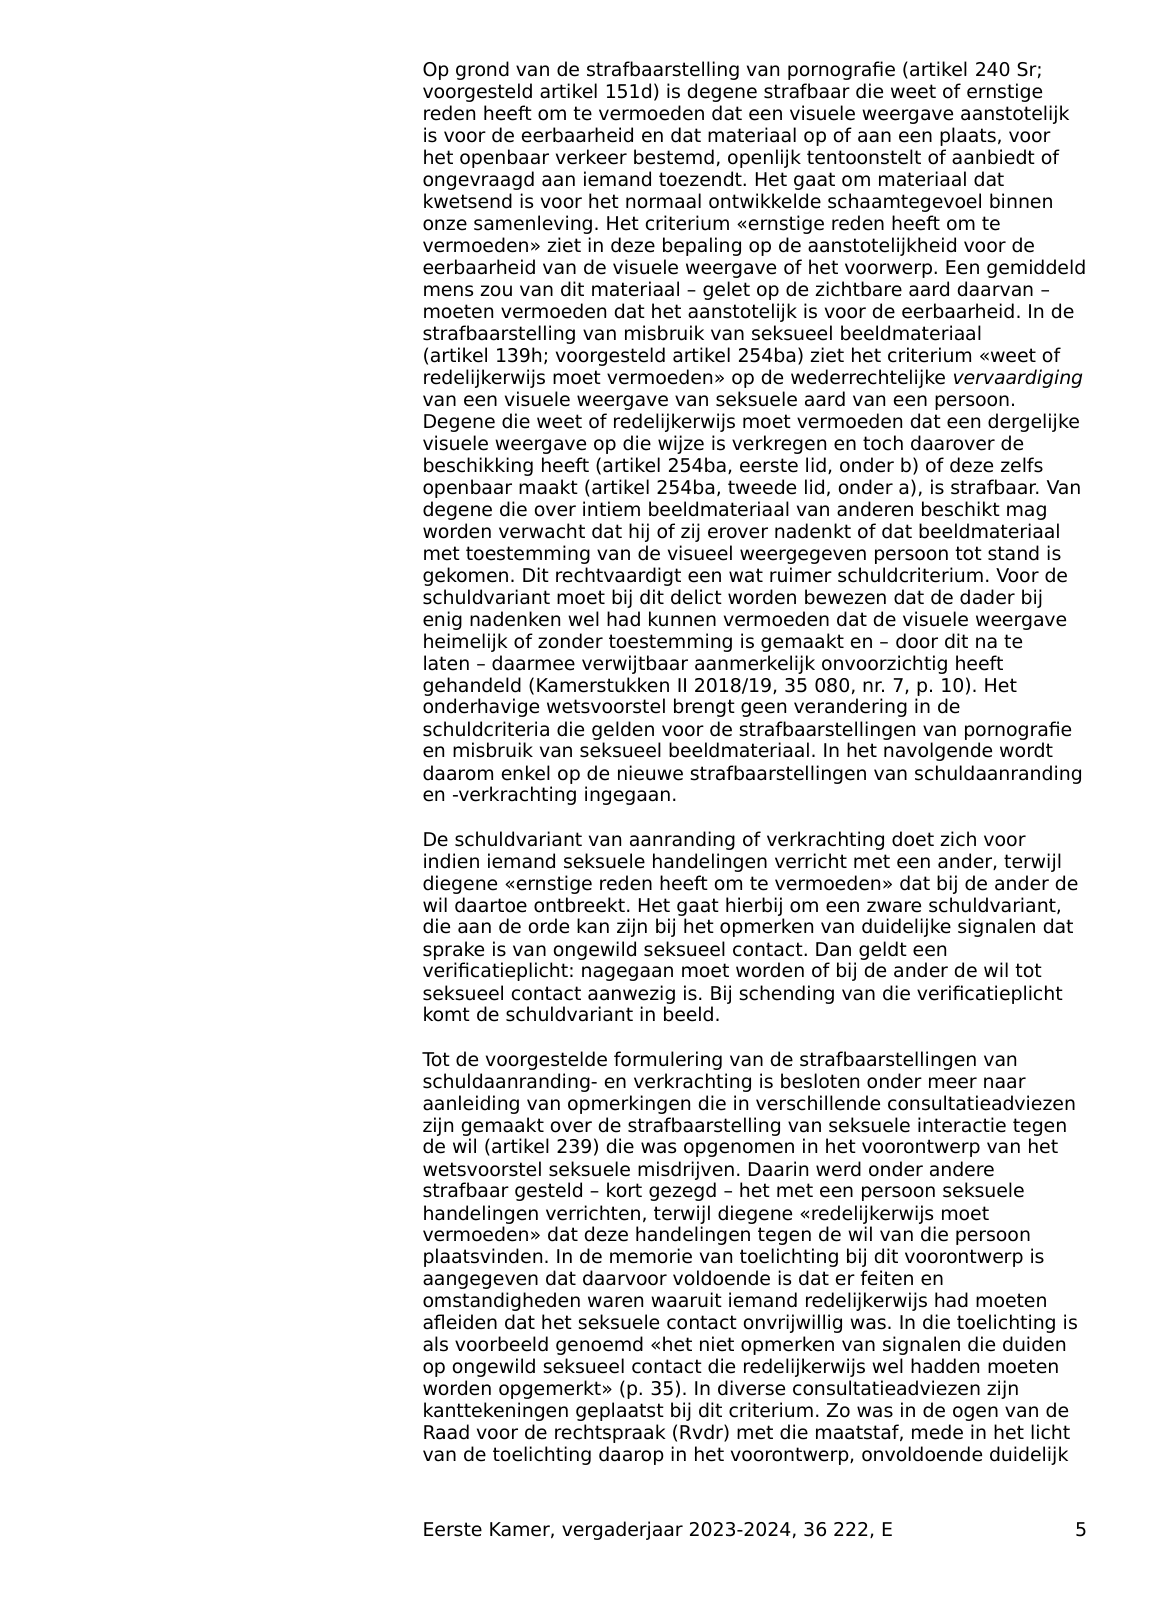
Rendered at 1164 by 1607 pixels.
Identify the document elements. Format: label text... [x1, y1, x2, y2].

text Op grond van de strafbaarstelling van pornografie (artikel 240 Sr; voorgesteld artikel 151d) is degene strafbaar die weet of ernstige reden heeft om te vermoeden dat een visuele weergave aanstotelijk is voor de eerbaarheid en dat materiaal op of aan een plaats, voor het openbaar verkeer bestemd, openlijk tentoonstelt of aanbiedt of ongevraagd aan iemand toezendt. Het gaat om materiaal dat kwetsend is voor het normaal ontwikkelde schaamtegevoel binnen onze samenleving. Het criterium «ernstige reden heeft om te vermoeden» ziet in deze bepaling op de aanstotelijkheid voor de eerbaarheid van de visuele weergave of het voorwerp. Een gemiddeld mens zou van dit materiaal – gelet op de zichtbare aard daarvan – moeten vermoeden dat het aanstotelijk is voor de eerbaarheid. In de strafbaarstelling van misbruik van seksueel beeldmateriaal (artikel 139h; voorgesteld artikel 254ba) ziet het criterium «weet of redelijkerwijs moet vermoeden» op de wederrechtelijke vervaardiging van een visuele weergave van seksuele aard van een persoon. Degene die weet of redelijkerwijs moet vermoeden dat een dergelijke visuele weergave op die wijze is verkregen en toch daarover de beschikking heeft (artikel 254ba, eerste lid, onder b) of deze zelfs openbaar maakt (artikel 254ba, tweede lid, onder a), is strafbaar. Van degene die over intiem beeldmateriaal van anderen beschikt mag worden verwacht dat hij of zij erover nadenkt of dat beeldmateriaal met toestemming van de visueel weergegeven persoon tot stand is gekomen. Dit rechtvaardigt een wat ruimer schuldcriterium. Voor de schuldvariant moet bij dit delict worden bewezen dat de dader bij enig nadenken wel had kunnen vermoeden dat de visuele weergave heimelijk of zonder toestemming is gemaakt en – door dit na te laten – daarmee verwijtbaar aanmerkelijk onvoorzichtig heeft gehandeld (Kamerstukken II 2018/19, 35 080, nr. 7, p. 10). Het onderhavige wetsvoorstel brengt geen verandering in de schuldcriteria die gelden voor de strafbaarstellingen van pornografie en misbruik van seksueel beeldmateriaal. In het navolgende wordt daarom enkel op de nieuwe strafbaarstellingen van schuldaanranding en -verkrachting ingegaan. [422, 59, 1087, 806]
text De schuldvariant van aanranding of verkrachting doet zich voor indien iemand seksuele handelingen verricht met een ander, terwijl diegene «ernstige reden heeft om te vermoeden» dat bij de ander de wil daartoe ontbreekt. Het gaat hierbij om een zware schuldvariant, die aan de orde kan zijn bij het opmerken van duidelijke signalen dat sprake is van ongewild seksueel contact. Dan geldt een verificatieplicht: nagegaan moet worden of bij de ander de wil tot seksueel contact aanwezig is. Bij schending van die verificatieplicht komt de schuldvariant in beeld. [422, 828, 1087, 1026]
text Tot de voorgestelde formulering van de strafbaarstellingen van schuldaanranding- en verkrachting is besloten onder meer naar aanleiding van opmerkingen die in verschillende consultatieadviezen zijn gemaakt over de strafbaarstelling van seksuele interactie tegen de wil (artikel 239) die was opgenomen in het voorontwerp van het wetsvoorstel seksuele misdrijven. Daarin werd onder andere strafbaar gesteld – kort gezegd – het met een persoon seksuele handelingen verrichten, terwijl diegene «redelijkerwijs moet vermoeden» dat deze handelingen tegen de wil van die persoon plaatsvinden. In de memorie van toelichting bij dit voorontwerp is aangegeven dat daarvoor voldoende is dat er feiten en omstandigheden waren waaruit iemand redelijkerwijs had moeten afleiden dat het seksuele contact onvrijwillig was. In die toelichting is als voorbeeld genoemd «het niet opmerken van signalen die duiden op ongewild seksueel contact die redelijkerwijs wel hadden moeten worden opgemerkt» (p. 35). In diverse consultatieadviezen zijn kanttekeningen geplaatst bij dit criterium. Zo was in de ogen van de Raad voor de rechtspraak (Rvdr) met die maatstaf, mede in het licht van de toelichting daarop in het voorontwerp, onvoldoende duidelijk [422, 1048, 1087, 1466]
